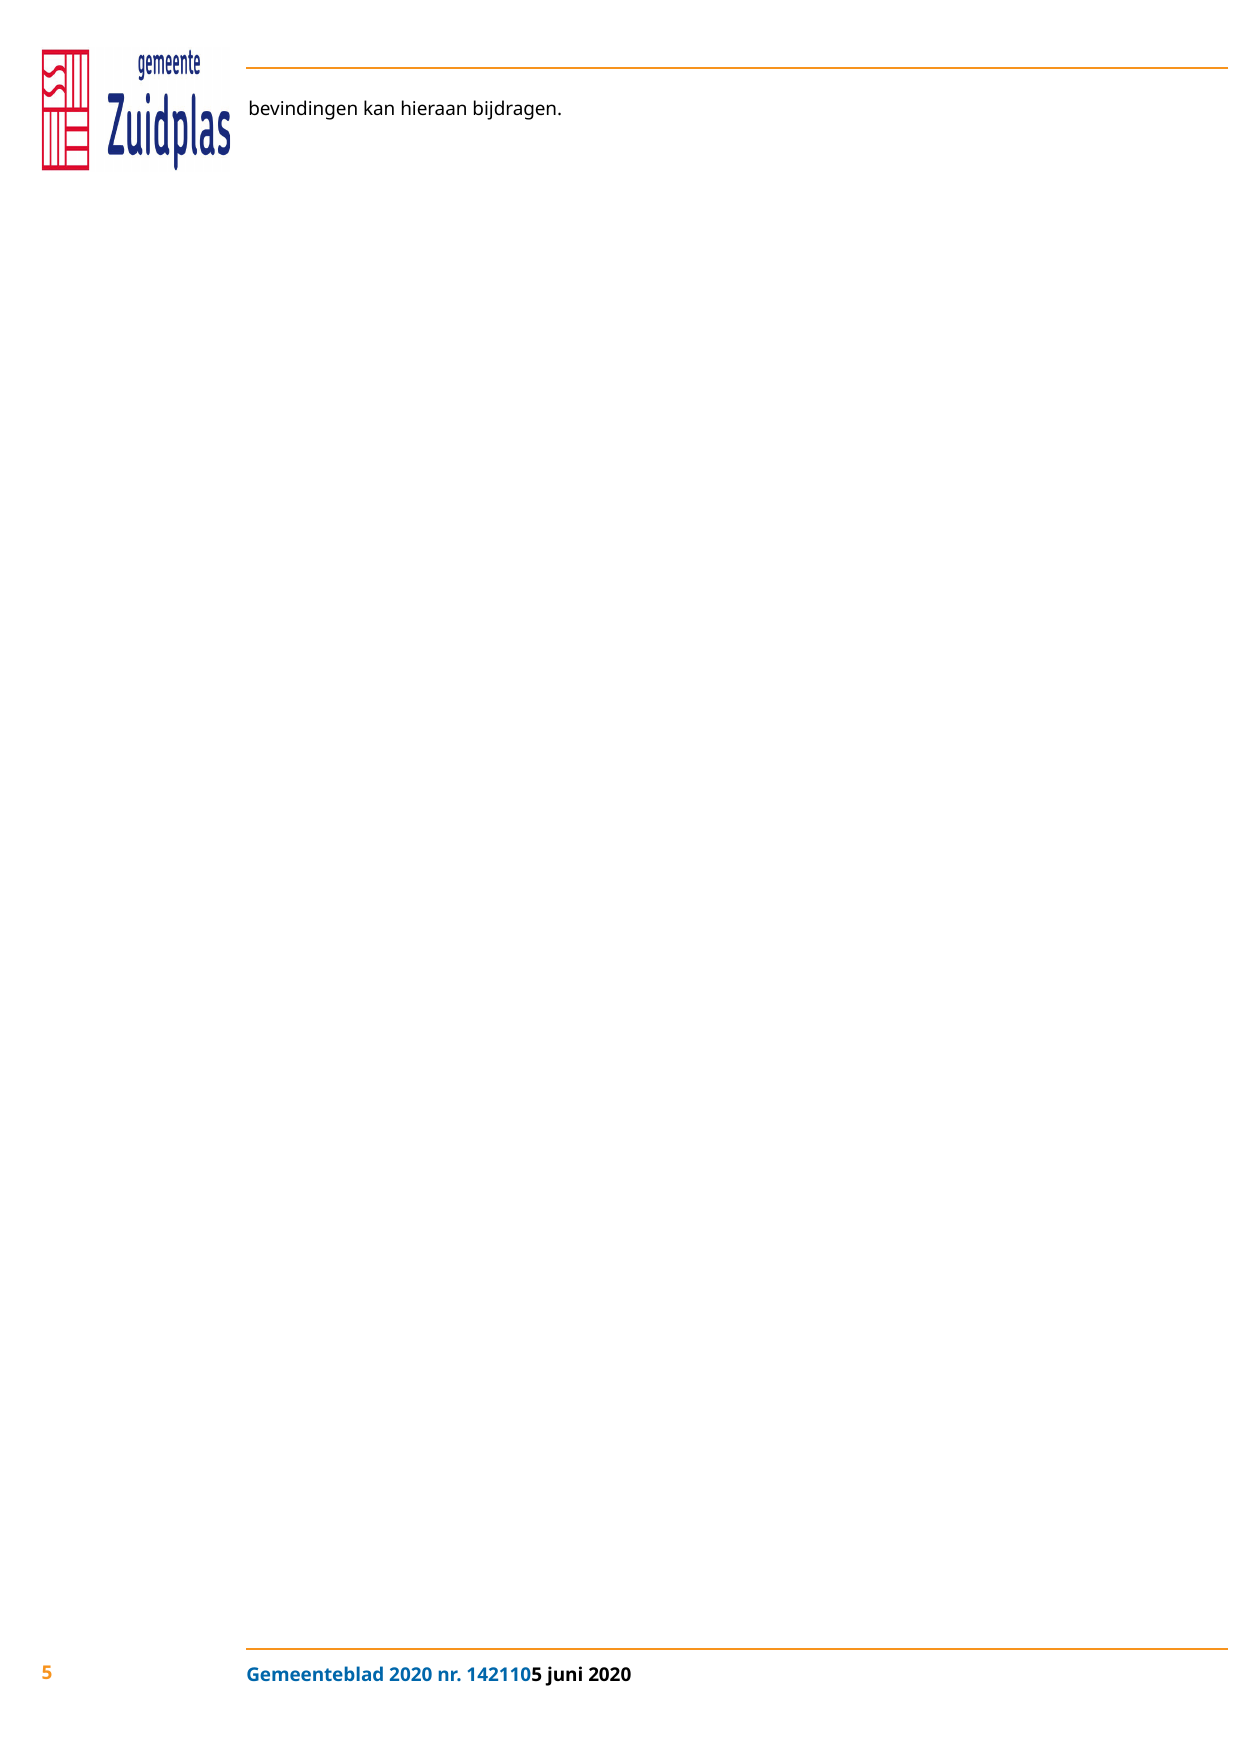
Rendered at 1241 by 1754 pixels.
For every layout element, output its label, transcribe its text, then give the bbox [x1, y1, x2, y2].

picture [41, 47, 231, 172]
text bevindingen kan hieraan bijdragen. [248, 95, 1152, 121]
